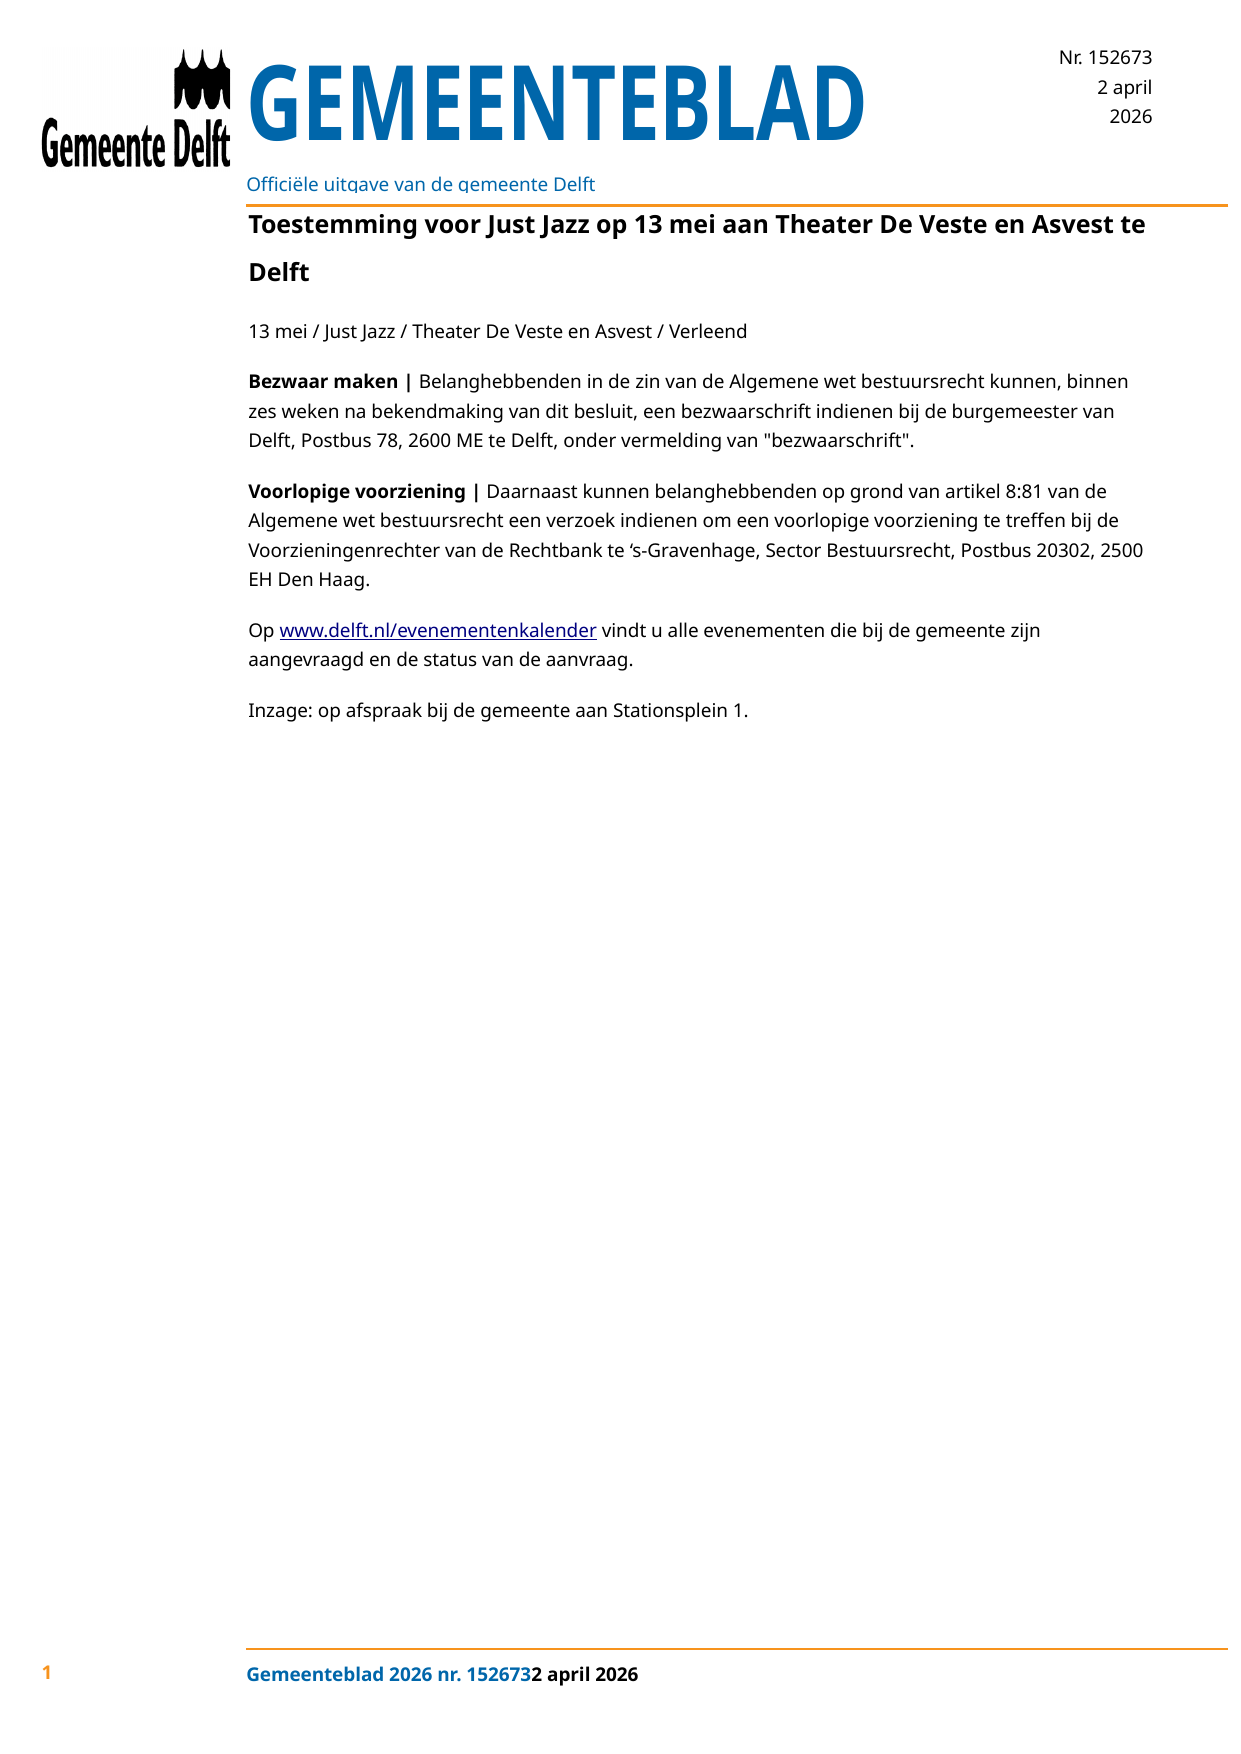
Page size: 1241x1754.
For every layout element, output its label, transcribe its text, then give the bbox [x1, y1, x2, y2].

text Bezwaar maken | Belanghebbenden in de zin van de Algemene wet bestuursrecht kunnen, binnen zes weken na bekendmaking van dit besluit, een bezwaarschrift indienen bij de burgemeester van Delft, Postbus 78, 2600 ME te Delft, onder vermelding van "bezwaarschrift". [248, 368, 1152, 453]
text Toestemming voor Just Jazz op 13 mei aan Theater De Veste en Asvest te Delft [248, 207, 1152, 288]
text Inzage: op afspraak bij de gemeente aan Stationsplein 1. [248, 697, 1152, 723]
text Voorlopige voorziening | Daarnaast kunnen belanghebbenden op grond van artikel 8:81 van de Algemene wet bestuursrecht een verzoek indienen om een voorlopige voorziening te treffen bij de Voorzieningenrechter van de Rechtbank te ‘s-Gravenhage, Sector Bestuursrecht, Postbus 20302, 2500 EH Den Haag. [248, 478, 1152, 592]
text 13 mei / Just Jazz / Theater De Veste en Asvest / Verleend [248, 318, 1152, 344]
picture [41, 47, 231, 172]
text Op www.delft.nl/evenementenkalender vindt u alle evenementen die bij de gemeente zijn aangevraagd en de status van de aanvraag. [248, 617, 1152, 672]
